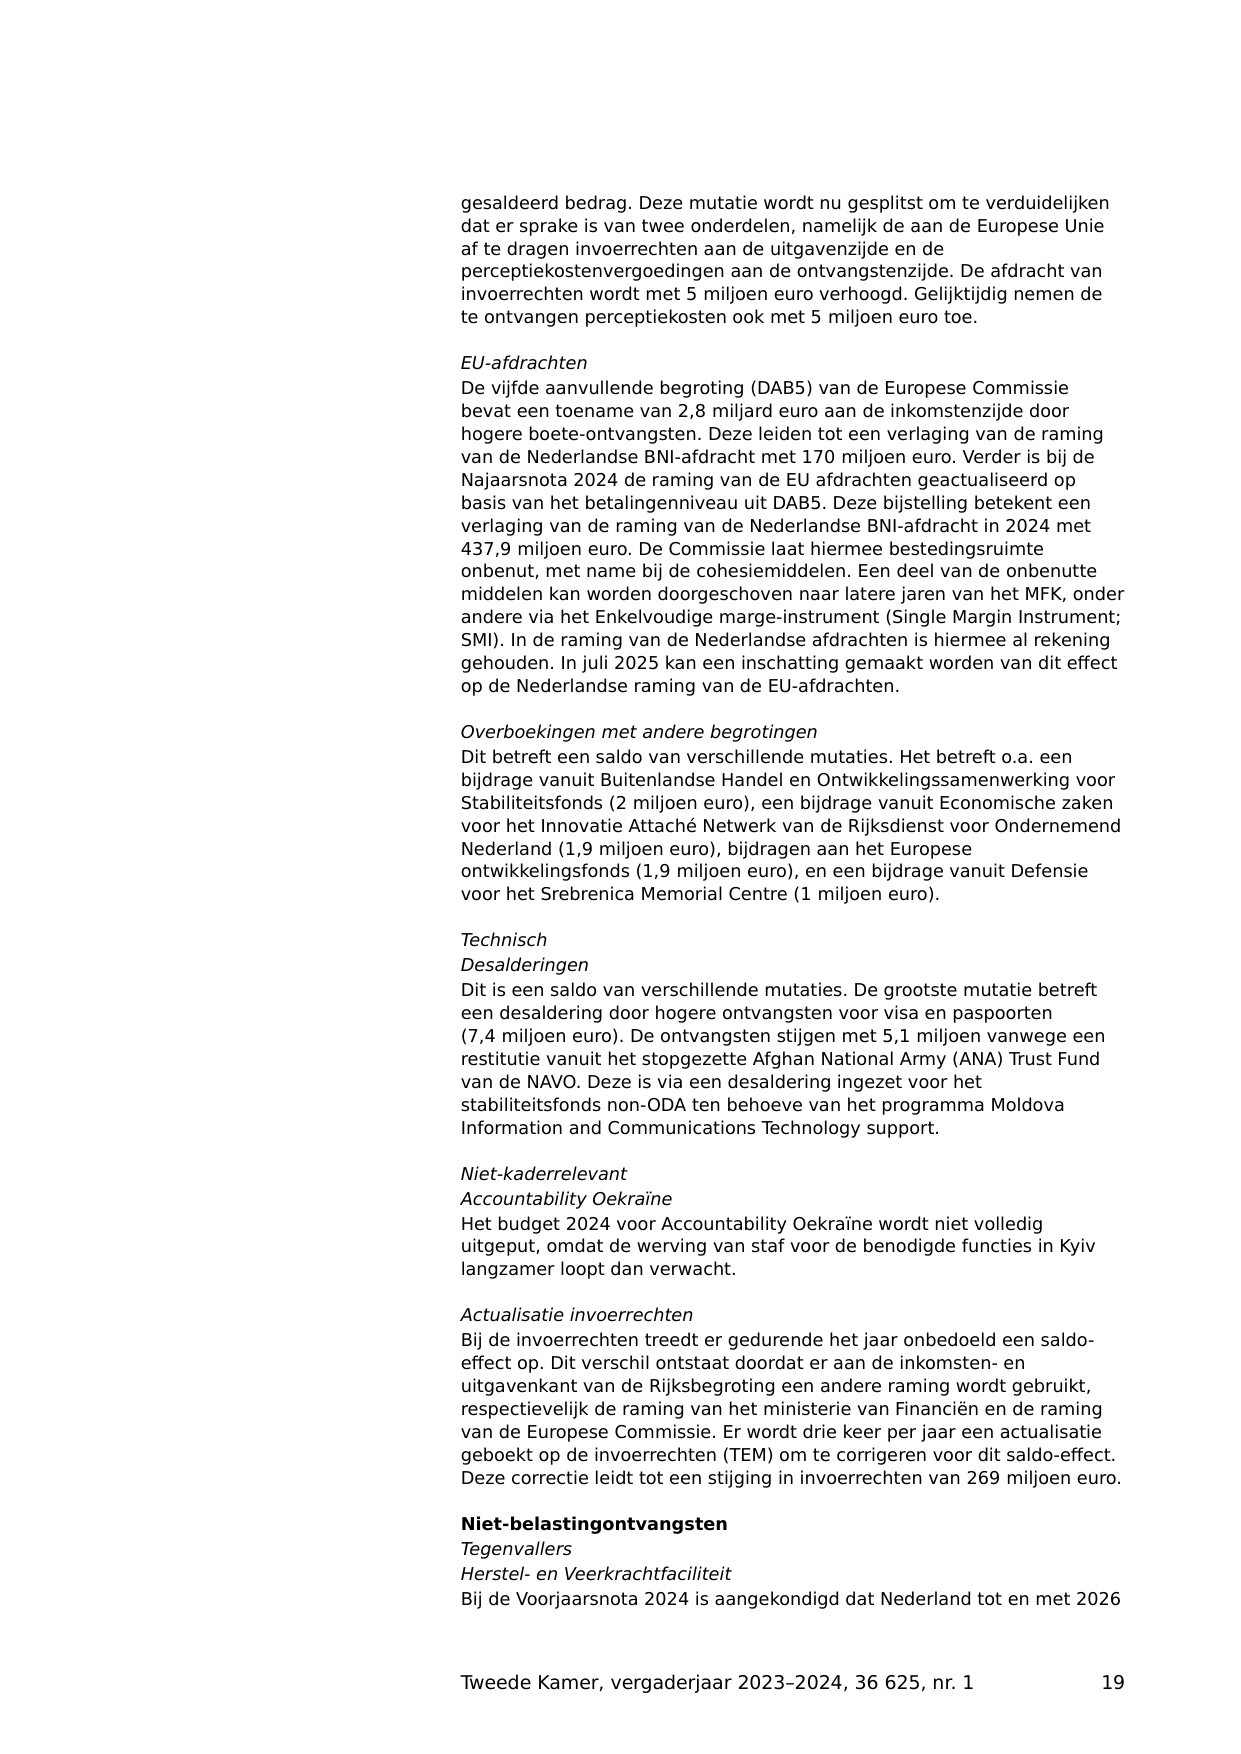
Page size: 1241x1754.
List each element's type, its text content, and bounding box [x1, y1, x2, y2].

text De vijfde aanvullende begroting (DAB5) van de Europese Commissie bevat een toename van 2,8 miljard euro aan de inkomstenzijde door hogere boete-ontvangsten. Deze leiden tot een verlaging van de raming van de Nederlandse BNI-afdracht met 170 miljoen euro. Verder is bĳ de Najaarsnota 2024 de raming van de EU afdrachten geactualiseerd op basis van het betalingenniveau uit DAB5. Deze bĳstelling betekent een verlaging van de raming van de Nederlandse BNI-afdracht in 2024 met 437,9 miljoen euro. De Commissie laat hiermee bestedingsruimte onbenut, met name bij de cohesiemiddelen. Een deel van de onbenutte middelen kan worden doorgeschoven naar latere jaren van het MFK, onder andere via het Enkelvoudige marge-instrument (Single Margin Instrument; SMI). In de raming van de Nederlandse afdrachten is hiermee al rekening gehouden. In juli 2025 kan een inschatting gemaakt worden van dit effect op de Nederlandse raming van de EU-afdrachten. [461, 376, 1125, 697]
text Bĳ de Voorjaarsnota 2024 is aangekondigd dat Nederland tot en met 2026 [461, 1587, 1125, 1609]
text Desalderingen [461, 953, 1125, 976]
text Tegenvallers [461, 1537, 1125, 1559]
text EU-afdrachten [461, 351, 1125, 374]
text Dit betreft een saldo van verschillende mutaties. Het betreft o.a. een bijdrage vanuit Buitenlandse Handel en Ontwikkelingssamenwerking voor Stabiliteitsfonds (2 miljoen euro), een bijdrage vanuit Economische zaken voor het Innovatie Attaché Netwerk van de Rĳksdienst voor Ondernemend Nederland (1,9 miljoen euro), bĳdragen aan het Europese ontwikkelingsfonds (1,9 miljoen euro), en een bijdrage vanuit Defensie voor het Srebrenica Memorial Centre (1 miljoen euro). [461, 745, 1125, 905]
text Niet-kaderrelevant [461, 1162, 1125, 1184]
text Herstel- en Veerkrachtfaciliteit [461, 1562, 1125, 1584]
text Technisch [461, 928, 1125, 951]
text gesaldeerd bedrag. Deze mutatie wordt nu gesplitst om te verduidelijken dat er sprake is van twee onderdelen, namelijk de aan de Europese Unie af te dragen invoerrechten aan de uitgavenzijde en de perceptiekostenvergoedingen aan de ontvangstenzijde. De afdracht van invoerrechten wordt met 5 miljoen euro verhoogd. Gelijktijdig nemen de te ontvangen perceptiekosten ook met 5 miljoen euro toe. [461, 191, 1125, 328]
text Bĳ de invoerrechten treedt er gedurende het jaar onbedoeld een saldo-effect op. Dit verschil ontstaat doordat er aan de inkomsten- en uitgavenkant van de Rĳksbegroting een andere raming wordt gebruikt, respectievelĳk de raming van het ministerie van Financiën en de raming van de Europese Commissie. Er wordt drie keer per jaar een actualisatie geboekt op de invoerrechten (TEM) om te corrigeren voor dit saldo-effect. Deze correctie leidt tot een stijging in invoerrechten van 269 miljoen euro. [461, 1328, 1125, 1489]
text Accountability Oekraïne [461, 1187, 1125, 1209]
text Actualisatie invoerrechten [461, 1303, 1125, 1326]
text Niet-belastingontvangsten [461, 1512, 1125, 1534]
text Het budget 2024 voor Accountability Oekraïne wordt niet volledig uitgeput, omdat de werving van staf voor de benodigde functies in Kyiv langzamer loopt dan verwacht. [461, 1212, 1125, 1280]
text Dit is een saldo van verschillende mutaties. De grootste mutatie betreft een desaldering door hogere ontvangsten voor visa en paspoorten (7,4 miljoen euro). De ontvangsten stijgen met 5,1 miljoen vanwege een restitutie vanuit het stopgezette Afghan National Army (ANA) Trust Fund van de NAVO. Deze is via een desaldering ingezet voor het stabiliteitsfonds non-ODA ten behoeve van het programma Moldova Information and Communications Technology support. [461, 978, 1125, 1139]
text Overboekingen met andere begrotingen [461, 720, 1125, 743]
